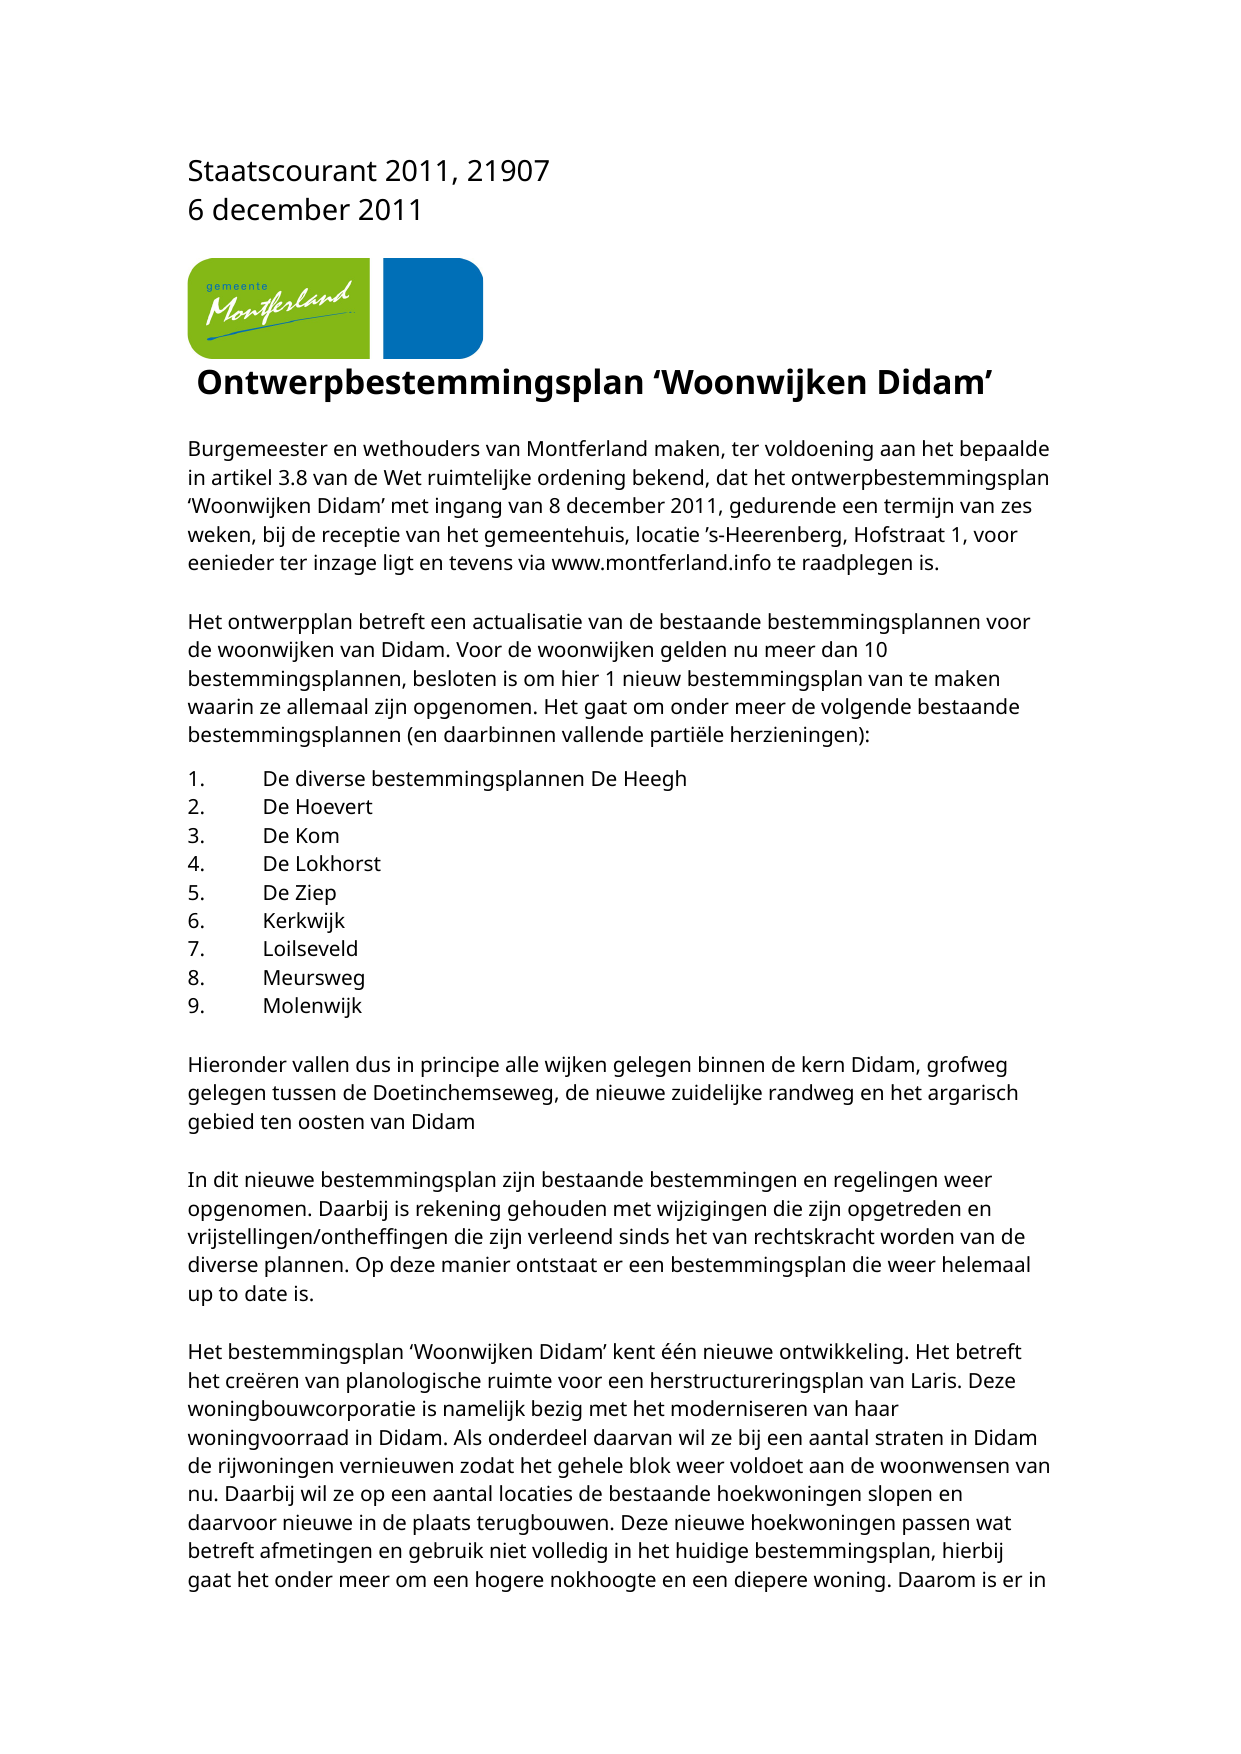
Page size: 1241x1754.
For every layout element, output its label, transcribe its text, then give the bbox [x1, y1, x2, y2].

text Hieronder vallen dus in principe alle wijken gelegen binnen de kern Didam, grofweg gelegen tussen de Doetinchemseweg, de nieuwe zuidelijke randweg en het argarisch gebied ten oosten van Didam [187, 1050, 1053, 1135]
text 6 december 2011 [187, 190, 1053, 229]
subtitle Ontwerpbestemmingsplan ‘Woonwijken Didam’ [187, 271, 1053, 404]
list Meursweg [187, 963, 1053, 991]
text Het bestemmingsplan ‘Woonwijken Didam’ kent één nieuwe ontwikkeling. Het betreft het creëren van planologische ruimte voor een herstructureringsplan van Laris. Deze woningbouwcorporatie is namelijk bezig met het moderniseren van haar woningvoorraad in Didam. Als onderdeel daarvan wil ze bij een aantal straten in Didam de rijwoningen vernieuwen zodat het gehele blok weer voldoet aan de woonwensen van nu. Daarbij wil ze op een aantal locaties de bestaande hoekwoningen slopen en daarvoor nieuwe in de plaats terugbouwen. Deze nieuwe hoekwoningen passen wat betreft afmetingen en gebruik niet volledig in het huidige bestemmingsplan, hierbij gaat het onder meer om een hogere nokhoogte en een diepere woning. Daarom is er in [187, 1337, 1053, 1593]
picture [187, 258, 484, 359]
list De Kom [187, 821, 1053, 849]
list De Hoevert [187, 792, 1053, 821]
list Kerkwijk [187, 906, 1053, 934]
list De Ziep [187, 878, 1053, 906]
text Het ontwerpplan betreft een actualisatie van de bestaande bestemmingsplannen voor de woonwijken van Didam. Voor de woonwijken gelden nu meer dan 10 bestemmingsplannen, besloten is om hier 1 nieuw bestemmingsplan van te maken waarin ze allemaal zijn opgenomen. Het gaat om onder meer de volgende bestaande bestemmingsplannen (en daarbinnen vallende partiële herzieningen): [187, 607, 1053, 749]
list Loilseveld [187, 934, 1053, 963]
list Molenwijk [187, 991, 1053, 1020]
list De Lokhorst [187, 849, 1053, 878]
list De diverse bestemmingsplannen De Heegh [187, 764, 1053, 792]
text Burgemeester en wethouders van Montferland maken, ter voldoening aan het bepaalde in artikel 3.8 van de Wet ruimtelijke ordening bekend, dat het ontwerpbestemmingsplan ‘Woonwijken Didam’ met ingang van 8 december 2011, gedurende een termijn van zes weken, bij de receptie van het gemeentehuis, locatie ’s-Heerenberg, Hofstraat 1, voor eenieder ter inzage ligt en tevens via www.montferland.info te raadplegen is. [187, 434, 1053, 577]
text Staatscourant 2011, 21907 [187, 150, 1053, 190]
text In dit nieuwe bestemmingsplan zijn bestaande bestemmingen en regelingen weer opgenomen. Daarbij is rekening gehouden met wijzigingen die zijn opgetreden en vrijstellingen/ontheffingen die zijn verleend sinds het van rechtskracht worden van de diverse plannen. Op deze manier ontstaat er een bestemmingsplan die weer helemaal up to date is. [187, 1165, 1053, 1307]
